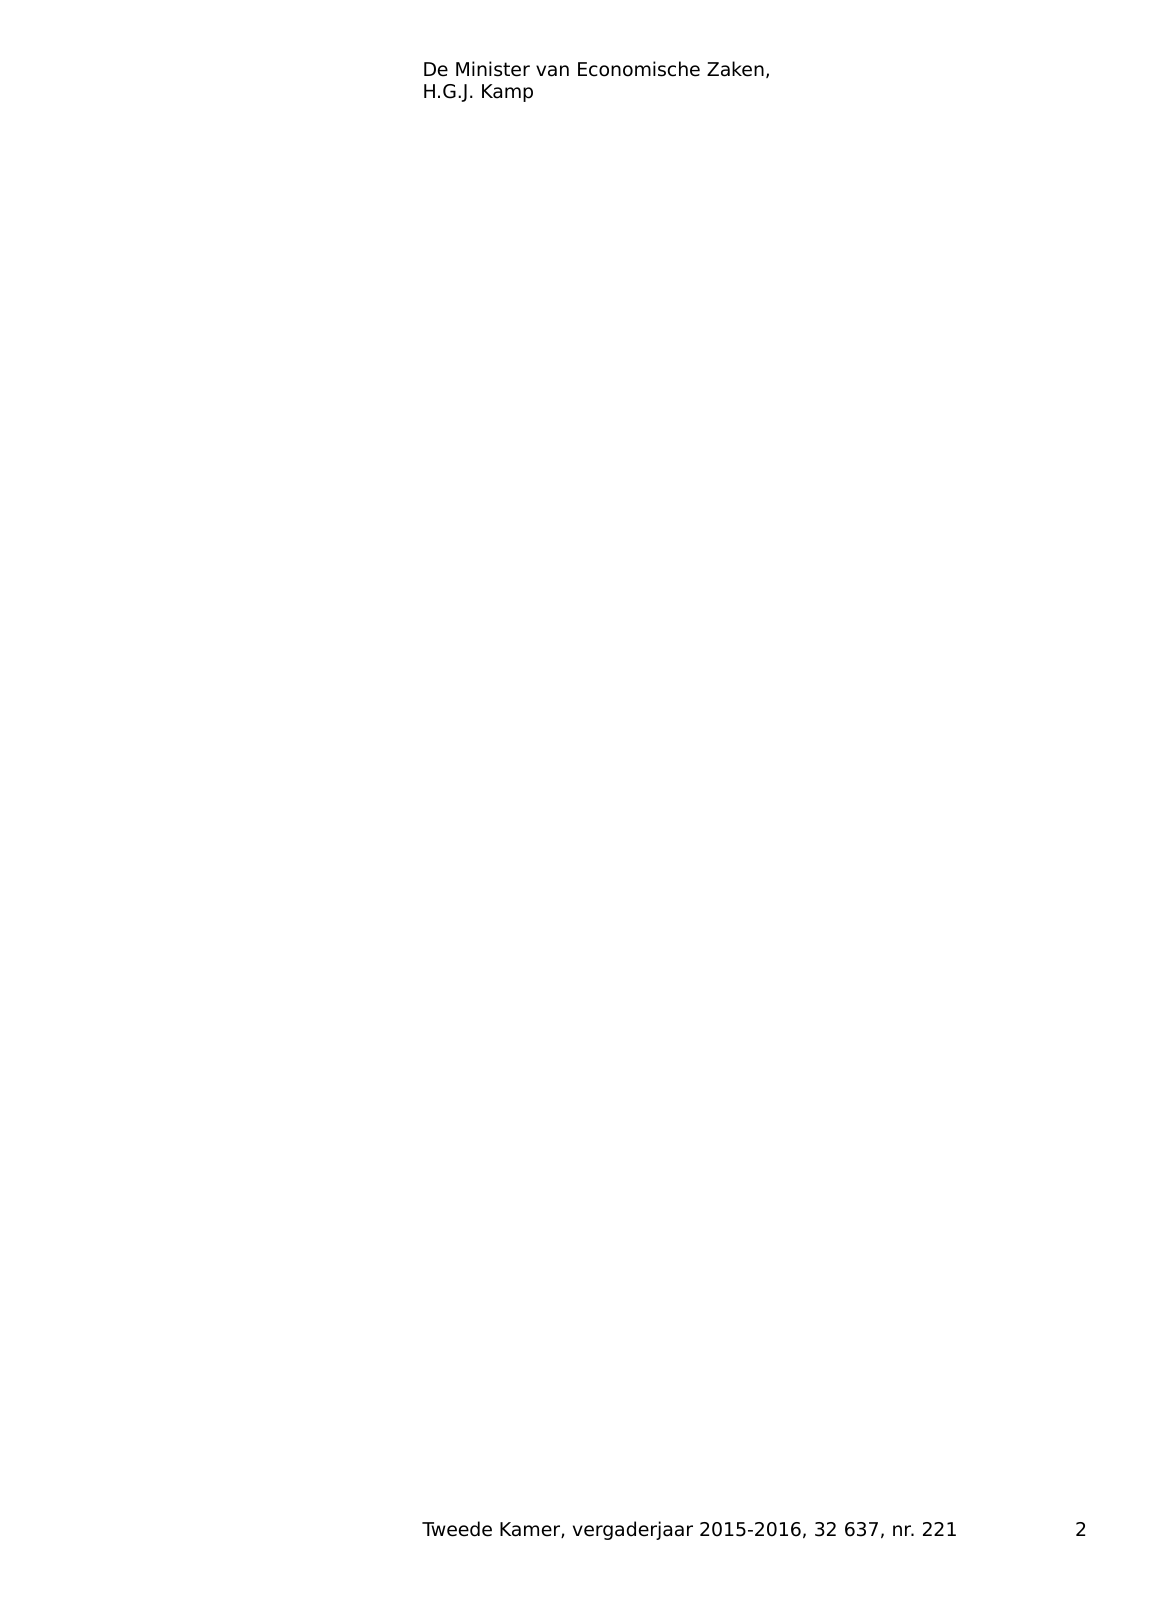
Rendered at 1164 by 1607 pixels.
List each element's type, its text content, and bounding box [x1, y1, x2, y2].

text De Minister van Economische Zaken, H.G.J. Kamp [422, 59, 1087, 103]
